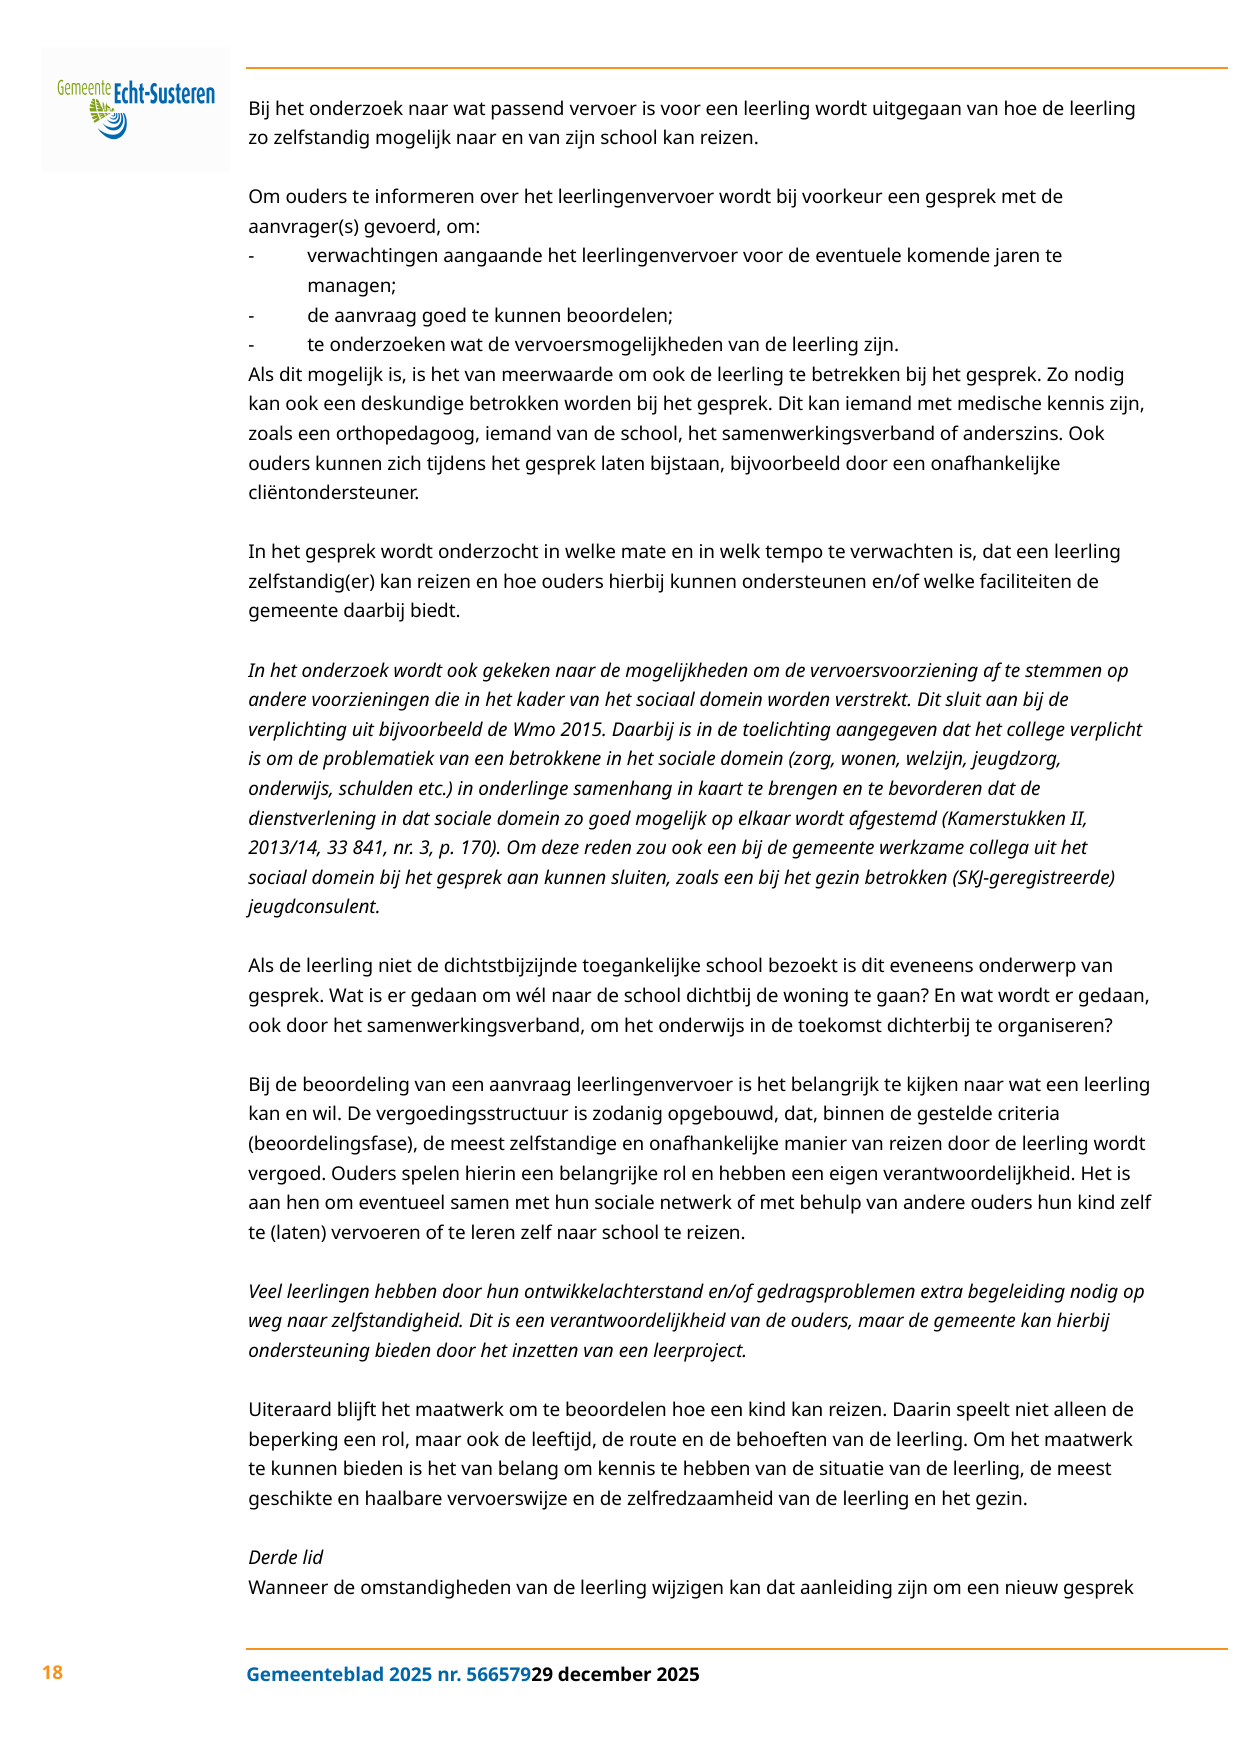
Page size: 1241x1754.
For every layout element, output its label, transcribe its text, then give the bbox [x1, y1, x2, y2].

text Als dit mogelijk is, is het van meerwaarde om ook de leerling te betrekken bij het gesprek. Zo nodig kan ook een deskundige betrokken worden bij het gesprek. Dit kan iemand met medische kennis zijn, zoals een orthopedagoog, iemand van de school, het samenwerkingsverband of anderszins. Ook ouders kunnen zich tijdens het gesprek laten bijstaan, bijvoorbeeld door een onafhankelijke cliëntondersteuner. [248, 361, 1152, 505]
text Derde lid [248, 1544, 1152, 1570]
text Veel leerlingen hebben door hun ontwikkelachterstand en/of gedragsproblemen extra begeleiding nodig op weg naar zelfstandigheid. Dit is een verantwoordelijkheid van de ouders, maar de gemeente kan hierbij ondersteuning bieden door het inzetten van een leerproject. [248, 1278, 1152, 1363]
text Uiteraard blijft het maatwerk om te beoordelen hoe een kind kan reizen. Daarin speelt niet alleen de beperking een rol, maar ook de leeftijd, de route en de behoeften van de leerling. Om het maatwerk te kunnen bieden is het van belang om kennis te hebben van de situatie van de leerling, de meest geschikte en haalbare vervoerswijze en de zelfredzaamheid van de leerling en het gezin. [248, 1396, 1152, 1511]
text Wanneer de omstandigheden van de leerling wijzigen kan dat aanleiding zijn om een nieuw gesprek [248, 1574, 1152, 1600]
text Als de leerling niet de dichtstbijzijnde toegankelijke school bezoekt is dit eveneens onderwerp van gesprek. Wat is er gedaan om wél naar de school dichtbij de woning te gaan? En wat wordt er gedaan, ook door het samenwerkingsverband, om het onderwijs in de toekomst dichterbij te organiseren? [248, 953, 1152, 1038]
text In het gesprek wordt onderzocht in welke mate en in welk tempo te verwachten is, dat een leerling zelfstandig(er) kan reizen en hoe ouders hierbij kunnen ondersteunen en/of welke faciliteiten de gemeente daarbij biedt. [248, 538, 1152, 623]
text In het onderzoek wordt ook gekeken naar de mogelijkheden om de vervoersvoorziening af te stemmen op andere voorzieningen die in het kader van het sociaal domein worden verstrekt. Dit sluit aan bij de verplichting uit bijvoorbeeld de Wmo 2015. Daarbij is in de toelichting aangegeven dat het college verplicht is om de problematiek van een betrokkene in het sociale domein (zorg, wonen, welzijn, jeugdzorg, onderwijs, schulden etc.) in onderlinge samenhang in kaart te brengen en te bevorderen dat de dienstverlening in dat sociale domein zo goed mogelijk op elkaar wordt afgestemd (Kamerstukken II, 2013/14, 33 841, nr. 3, p. 170). Om deze reden zou ook een bij de gemeente werkzame collega uit het sociaal domein bij het gesprek aan kunnen sluiten, zoals een bij het gezin betrokken (SKJ-geregistreerde) jeugdconsulent. [248, 657, 1152, 919]
text Om ouders te informeren over het leerlingenvervoer wordt bij voorkeur een gesprek met de aanvrager(s) gevoerd, om: [248, 183, 1152, 239]
text Bij de beoordeling van een aanvraag leerlingenvervoer is het belangrijk te kijken naar wat een leerling kan en wil. De vergoedingsstructuur is zodanig opgebouwd, dat, binnen de gestelde criteria (beoordelingsfase), de meest zelfstandige en onafhankelijke manier van reizen door de leerling wordt vergoed. Ouders spelen hierin een belangrijke rol en hebben een eigen verantwoordelijkheid. Het is aan hen om eventueel samen met hun sociale netwerk of met behulp van andere ouders hun kind zelf te (laten) vervoeren of te leren zelf naar school te reizen. [248, 1071, 1152, 1245]
picture [41, 47, 231, 172]
list verwachtingen aangaande het leerlingenvervoer voor de eventuele komende jaren te managen; [248, 243, 1152, 298]
list de aanvraag goed te kunnen beoordelen; [248, 302, 1152, 328]
text Bij het onderzoek naar wat passend vervoer is voor een leerling wordt uitgegaan van hoe de leerling zo zelfstandig mogelijk naar en van zijn school kan reizen. [248, 95, 1152, 150]
list te onderzoeken wat de vervoersmogelijkheden van de leerling zijn. [248, 331, 1152, 357]
